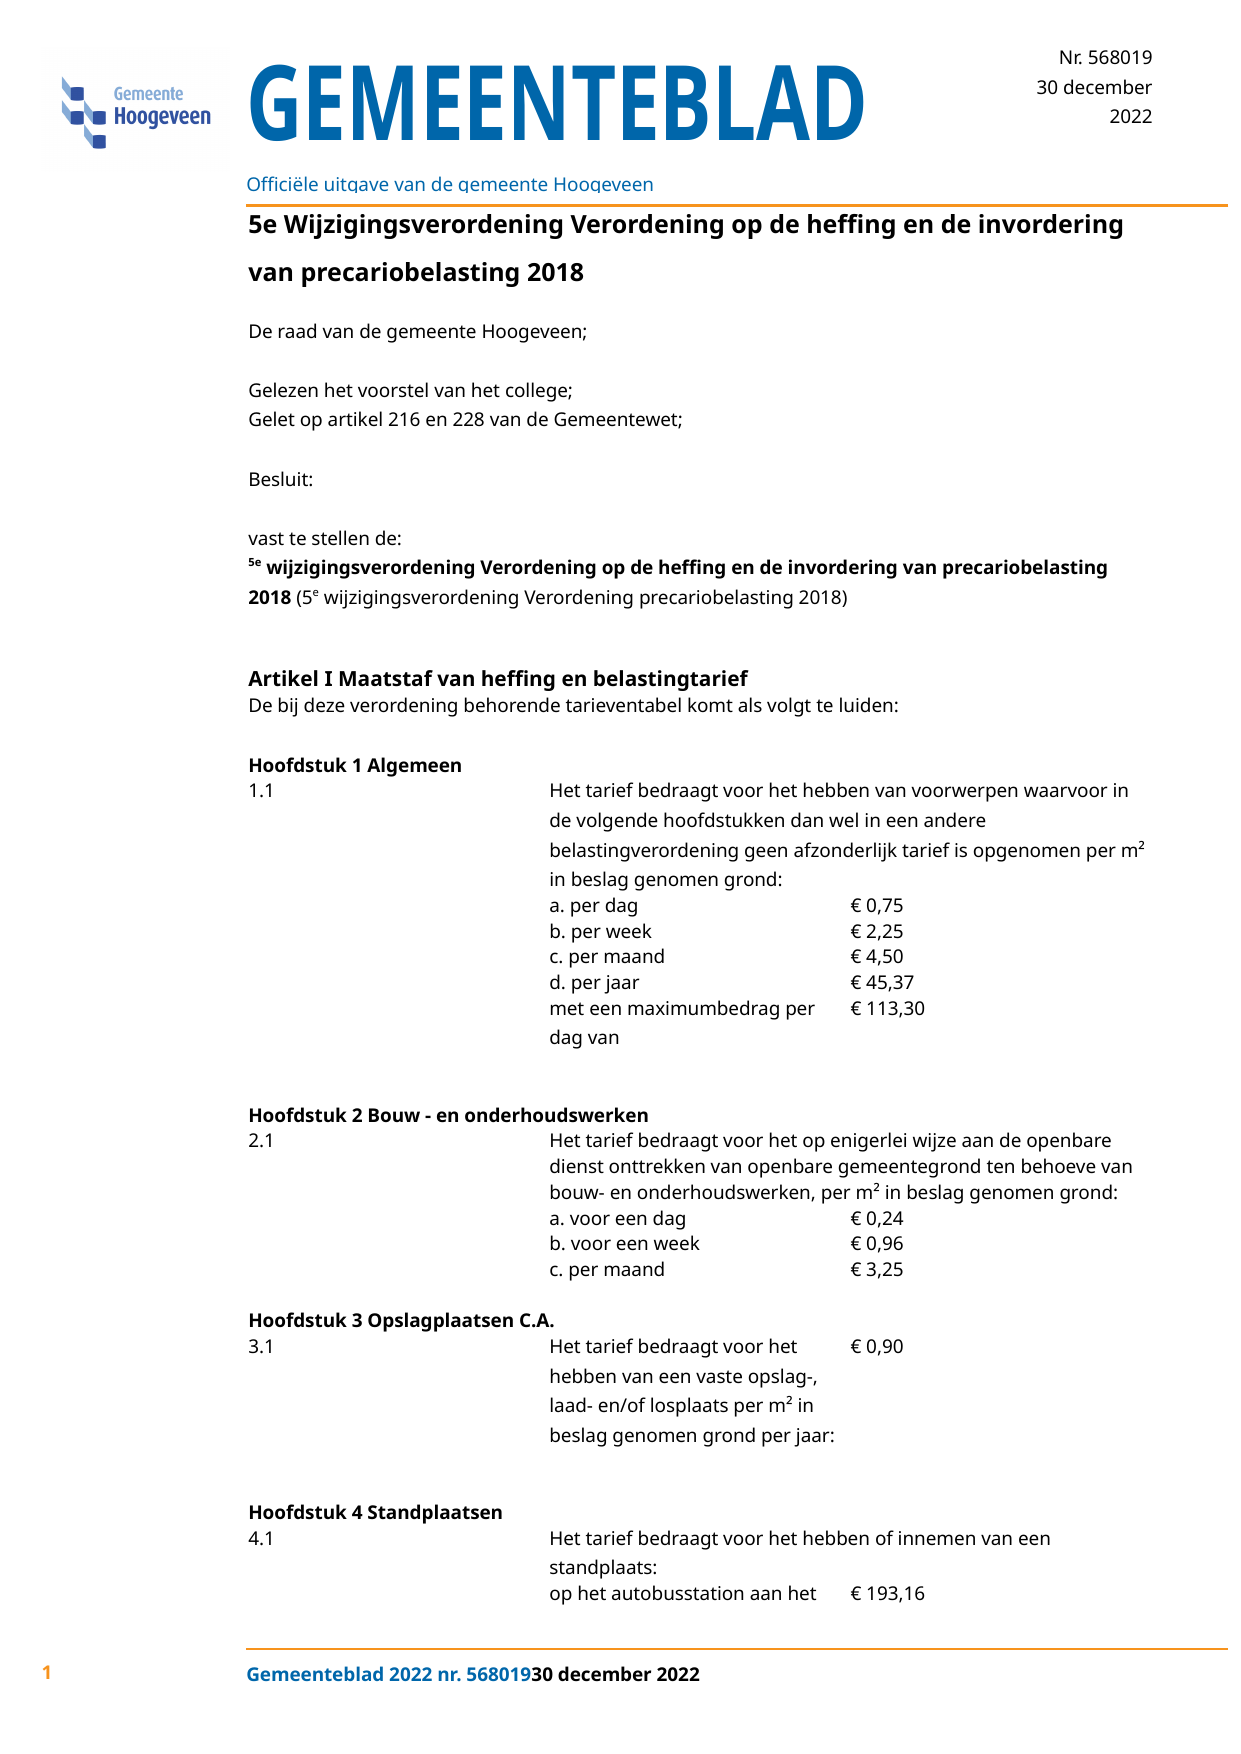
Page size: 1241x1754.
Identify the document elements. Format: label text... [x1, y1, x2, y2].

table_cell [248, 995, 549, 1050]
table_cell Hoofdstuk 2 Bouw - en onderhoudswerken [248, 1102, 1152, 1127]
table_cell [248, 1205, 549, 1230]
table_cell [850, 1050, 1152, 1076]
table_cell c. per maand [549, 1256, 850, 1282]
table_cell b. voor een week [549, 1230, 850, 1256]
text Artikel I Maatstaf van heffing en belastingtarief [248, 664, 1152, 693]
table_cell 2.1 [248, 1128, 549, 1205]
text Gelet op artikel 216 en 228 van de Gemeentewet; [248, 407, 1152, 432]
table_cell [549, 1448, 850, 1473]
table_cell op het autobusstation aan het [549, 1580, 850, 1606]
table_cell [850, 1448, 1152, 1473]
table_cell € 0,96 [850, 1230, 1152, 1256]
table_cell [248, 969, 549, 995]
table_cell [248, 1580, 549, 1606]
table_header Hoofdstuk 1 Algemeen [248, 752, 1152, 778]
text De bij deze verordening behorende tarieventabel komt als volgt te luiden: [248, 693, 1152, 718]
table_cell c. per maand [549, 944, 850, 969]
table_cell [850, 1474, 1152, 1499]
table_cell € 0,75 [850, 892, 1152, 918]
table_cell a. voor een dag [549, 1205, 850, 1230]
text Besluit: [248, 466, 1152, 492]
table_cell Hoofdstuk 3 Opslagplaatsen C.A. [248, 1308, 1152, 1333]
table_cell [248, 1282, 549, 1308]
table_cell 1.1 [248, 778, 549, 892]
table_cell [549, 1076, 850, 1102]
table_cell [850, 1282, 1152, 1308]
text 5e wijzigingsverordening Verordening op de heffing en de invordering van precariobelasting 2018 (5e wijzigingsverordening Verordening precariobelasting 2018) [248, 554, 1152, 610]
table_cell [248, 944, 549, 969]
table_cell d. per jaar [549, 969, 850, 995]
text vast te stellen de: [248, 525, 1152, 551]
table_cell € 0,24 [850, 1205, 1152, 1230]
table_cell [248, 892, 549, 918]
table_cell [248, 1256, 549, 1282]
picture [41, 47, 231, 172]
table_cell [549, 1282, 850, 1308]
table_cell [850, 1076, 1152, 1102]
table_cell Het tarief bedraagt voor het hebben of innemen van een standplaats: [549, 1525, 1152, 1580]
table_cell € 4,50 [850, 944, 1152, 969]
table_cell € 2,25 [850, 918, 1152, 943]
table_cell [248, 918, 549, 943]
table_cell [248, 1050, 549, 1076]
text 5e Wijzigingsverordening Verordening op de heffing en de invordering van precariobelasting 2018 [248, 207, 1152, 288]
text De raad van de gemeente Hoogeveen; [248, 318, 1152, 344]
table_cell Het tarief bedraagt voor het op enigerlei wijze aan de openbare [549, 1128, 1152, 1153]
table_cell € 3,25 [850, 1256, 1152, 1282]
table_cell a. per dag [549, 892, 850, 918]
table_cell € 45,37 [850, 969, 1152, 995]
table_cell [248, 1474, 549, 1499]
table_cell 3.1 [248, 1333, 549, 1448]
table_cell Het tarief bedraagt voor het hebben van voorwerpen waarvoor in de volgende hoofdstukken dan wel in een andere belastingverordening geen afzonderlijk tarief is opgenomen per m² in beslag genomen grond: [549, 778, 1152, 892]
table_cell [248, 1230, 549, 1256]
table_cell Het tarief bedraagt voor het hebben van een vaste opslag-, laad- en/of losplaats per m² in beslag genomen grond per jaar: [549, 1333, 850, 1448]
table_cell [549, 1050, 850, 1076]
table_cell [549, 1474, 850, 1499]
text Gelezen het voorstel van het college; [248, 377, 1152, 403]
table_cell € 113,30 [850, 995, 1152, 1050]
table_cell € 193,16 [850, 1580, 1152, 1606]
table_cell Hoofdstuk 4 Standplaatsen [248, 1499, 1152, 1525]
table_cell 4.1 [248, 1525, 549, 1580]
table_cell dienst onttrekken van openbare gemeentegrond ten behoeve van [549, 1153, 1152, 1179]
table_cell bouw- en onderhoudswerken, per m² in beslag genomen grond: [549, 1179, 1152, 1205]
table_cell b. per week [549, 918, 850, 943]
table_cell met een maximumbedrag per dag van [549, 995, 850, 1050]
table_cell [248, 1448, 549, 1473]
table_cell € 0,90 [850, 1333, 1152, 1448]
table_cell [248, 1076, 549, 1102]
